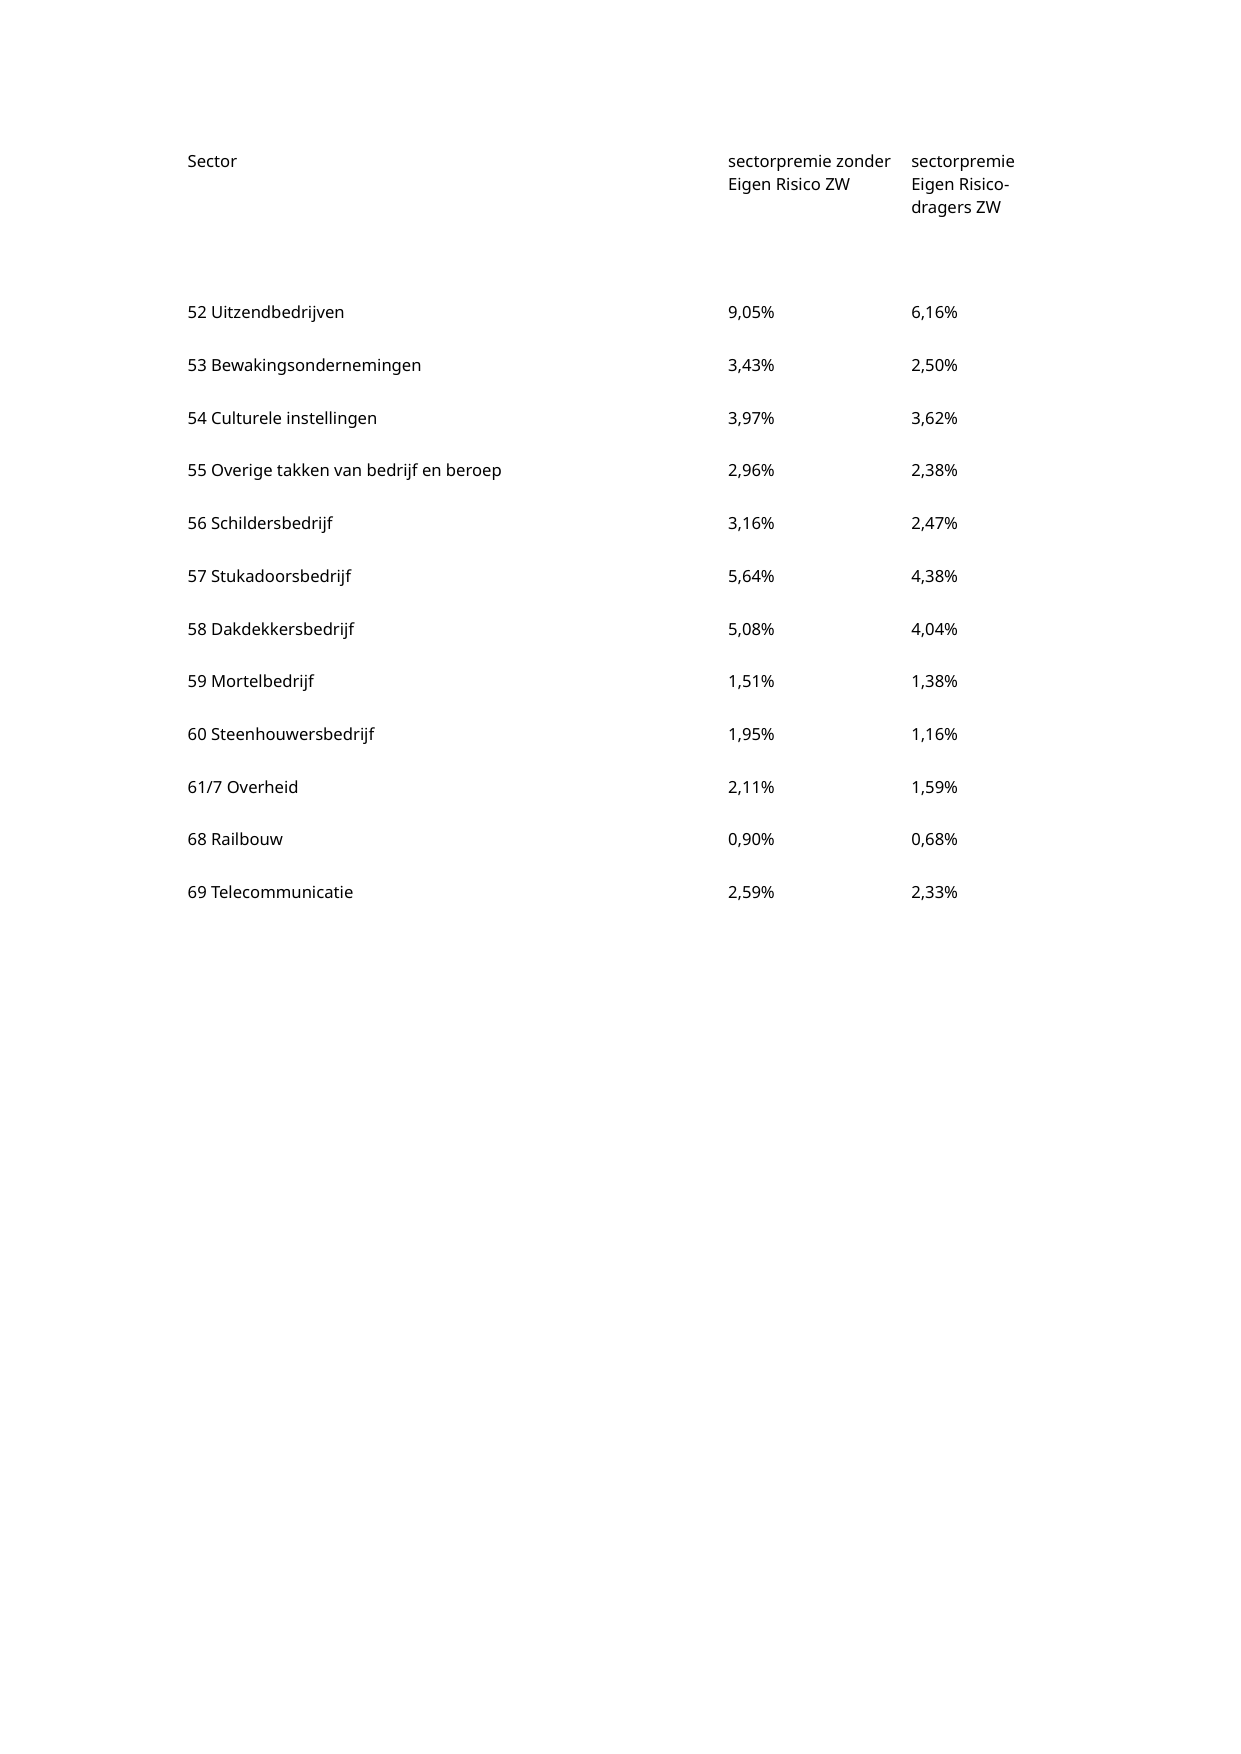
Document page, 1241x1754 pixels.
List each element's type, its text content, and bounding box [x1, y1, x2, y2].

table_cell 61/7 Overheid [188, 775, 728, 828]
table_cell 55 Overige takken van bedrijf en beroep [188, 459, 728, 512]
table_cell 2,47% [911, 512, 1053, 564]
table_cell 2,33% [911, 881, 1053, 933]
table_header Sector [188, 150, 728, 248]
table_cell 1,16% [911, 723, 1053, 775]
table_header sectorpremie zonder Eigen Risico ZW [728, 150, 911, 248]
table_cell 53 Bewakingsondernemingen [188, 354, 728, 406]
table_cell 2,96% [728, 459, 911, 512]
table_cell 9,05% [728, 301, 911, 353]
table_cell 1,51% [728, 670, 911, 722]
table_cell 3,43% [728, 354, 911, 406]
table_cell 2,50% [911, 354, 1053, 406]
table_cell [188, 248, 728, 301]
table_cell 2,38% [911, 459, 1053, 512]
table_cell 5,64% [728, 564, 911, 617]
table_cell 0,68% [911, 828, 1053, 881]
table_cell 52 Uitzendbedrijven [188, 301, 728, 353]
table_cell 56 Schildersbedrijf [188, 512, 728, 564]
table_cell 6,16% [911, 301, 1053, 353]
table_cell [728, 248, 911, 301]
table_cell 1,38% [911, 670, 1053, 722]
table_cell 68 Railbouw [188, 828, 728, 881]
table_cell 1,59% [911, 775, 1053, 828]
table_cell 3,97% [728, 406, 911, 459]
table_cell 0,90% [728, 828, 911, 881]
table_cell 58 Dakdekkersbedrijf [188, 617, 728, 670]
table_cell 4,04% [911, 617, 1053, 670]
table_cell 3,62% [911, 406, 1053, 459]
table_cell 57 Stukadoorsbedrijf [188, 564, 728, 617]
table_cell 59 Mortelbedrijf [188, 670, 728, 722]
table_cell 60 Steenhouwersbedrijf [188, 723, 728, 775]
table_header sectorpremie Eigen Risico-dragers ZW [911, 150, 1053, 248]
table_cell 54 Culturele instellingen [188, 406, 728, 459]
table_cell 5,08% [728, 617, 911, 670]
table_cell 1,95% [728, 723, 911, 775]
table_cell 4,38% [911, 564, 1053, 617]
table_cell 2,59% [728, 881, 911, 933]
table_cell 2,11% [728, 775, 911, 828]
table_cell 69 Telecommunicatie [188, 881, 728, 933]
table_cell 3,16% [728, 512, 911, 564]
table_cell [911, 248, 1053, 301]
